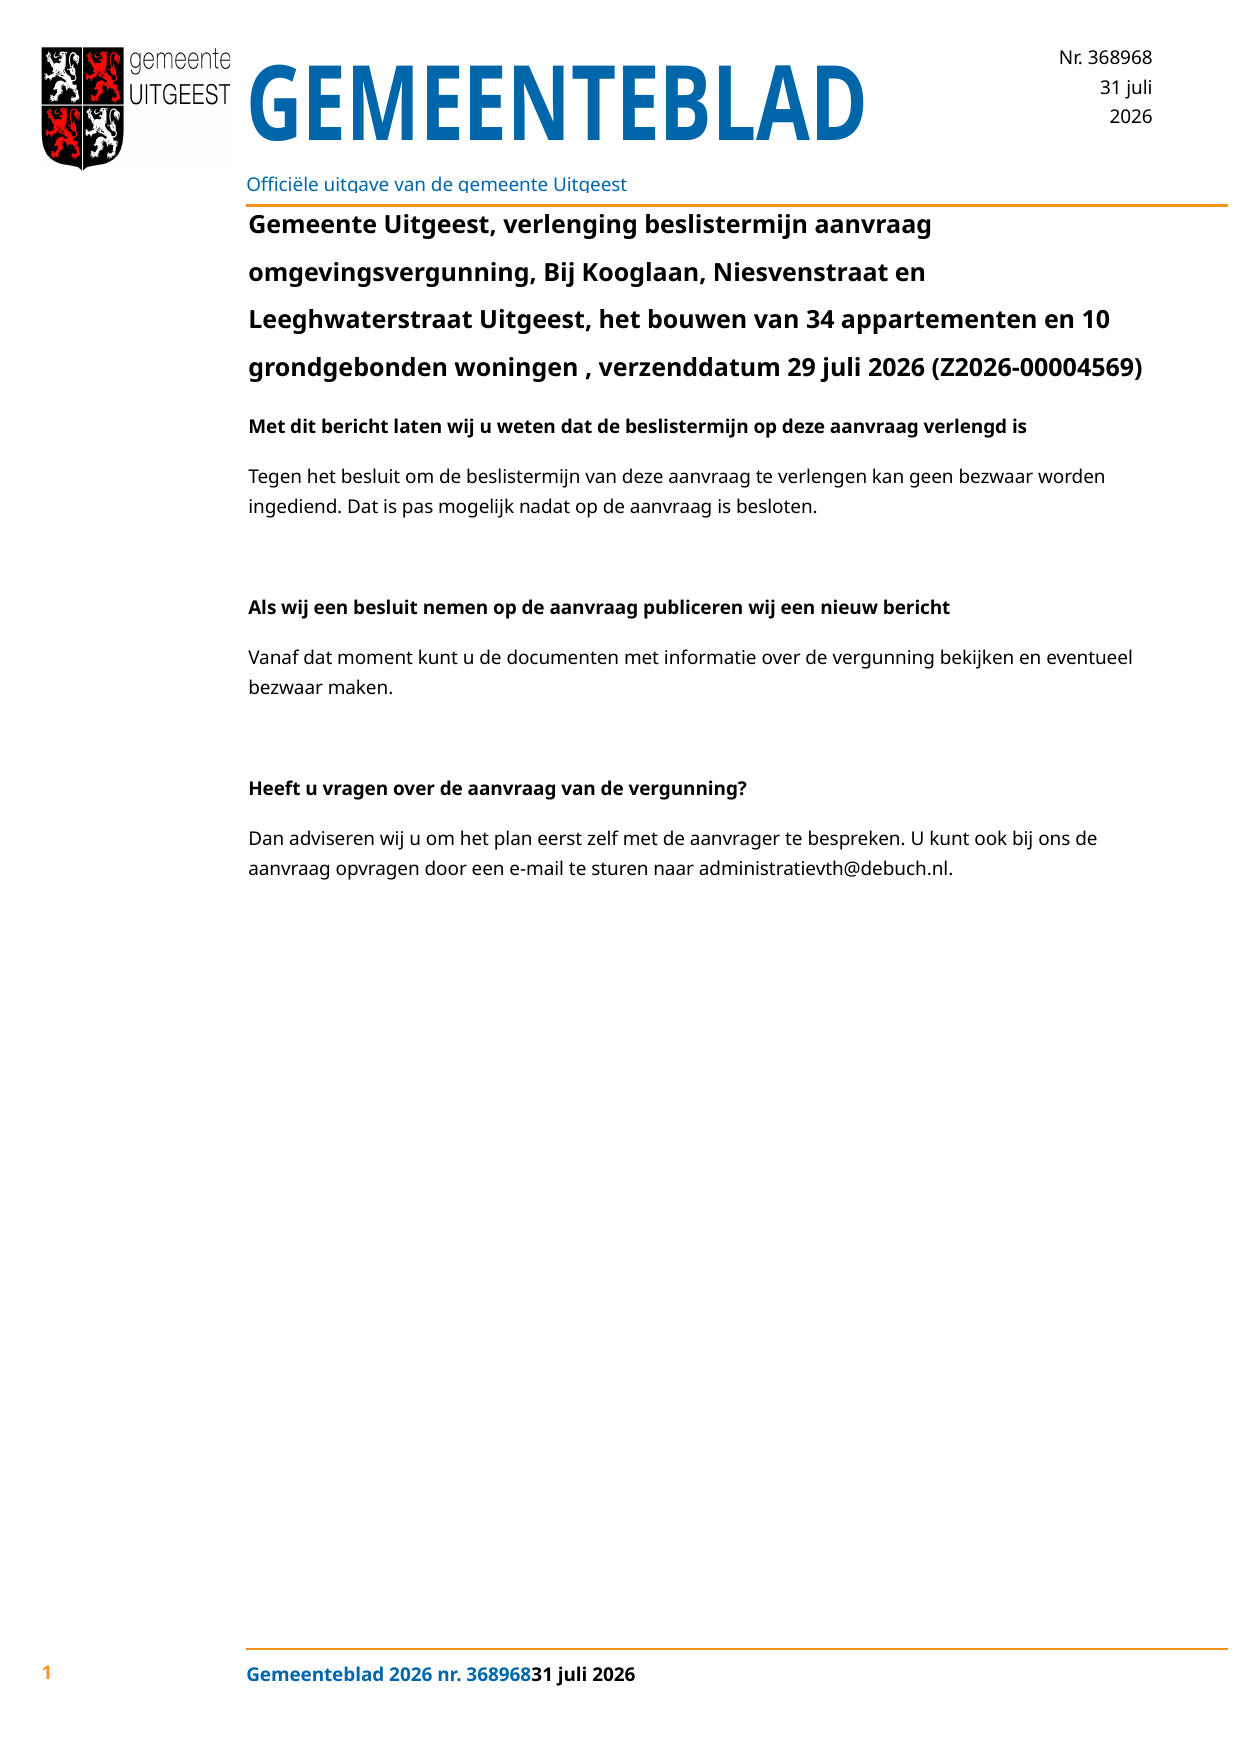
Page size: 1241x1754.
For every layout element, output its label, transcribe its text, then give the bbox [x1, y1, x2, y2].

text Met dit bericht laten wij u weten dat de beslistermijn op deze aanvraag verlengd is [248, 413, 1152, 439]
text Dan adviseren wij u om het plan eerst zelf met de aanvrager te bespreken. U kunt ook bij ons de aanvraag opvragen door een e-mail te sturen naar administratievth@debuch.nl. [248, 825, 1152, 881]
text Gemeente Uitgeest, verlenging beslistermijn aanvraag omgevingsvergunning, Bij Kooglaan, Niesvenstraat en Leeghwaterstraat Uitgeest, het bouwen van 34 appartementen en 10 grondgebonden woningen , verzenddatum 29 juli 2026 (Z2026-00004569) [248, 207, 1152, 384]
text Tegen het besluit om de beslistermijn van deze aanvraag te verlengen kan geen bezwaar worden ingediend. Dat is pas mogelijk nadat op de aanvraag is besloten. [248, 463, 1152, 519]
text Vanaf dat moment kunt u de documenten met informatie over de vergunning bekijken en eventueel bezwaar maken. [248, 644, 1152, 700]
text Als wij een besluit nemen op de aanvraag publiceren wij een nieuw bericht [248, 594, 1152, 620]
picture [41, 47, 231, 172]
text Heeft u vragen over de aanvraag van de vergunning? [248, 775, 1152, 801]
